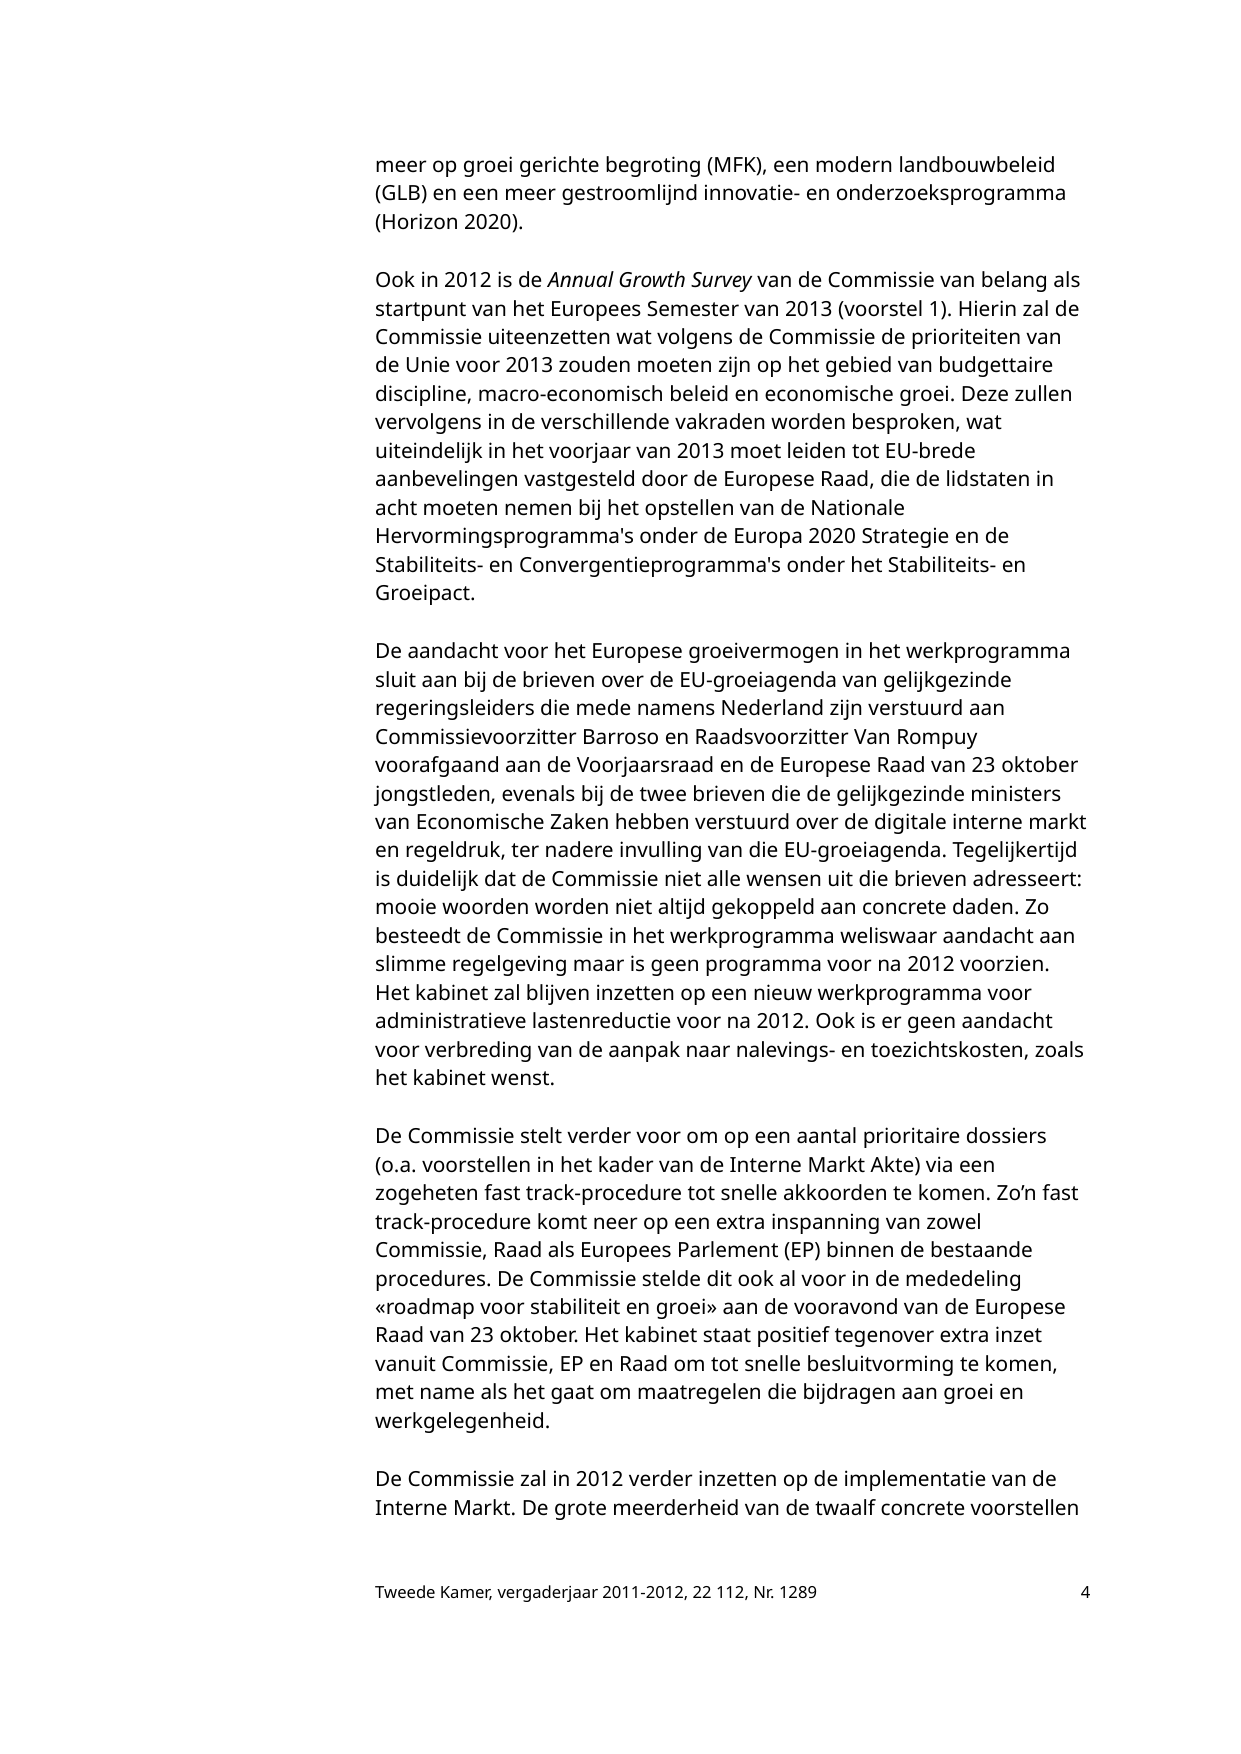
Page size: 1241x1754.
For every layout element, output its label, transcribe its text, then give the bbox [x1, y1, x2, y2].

text De Commissie zal in 2012 verder inzetten op de implementatie van de Interne Markt. De grote meerderheid van de twaalf concrete voorstellen [375, 1464, 1090, 1521]
text De aandacht voor het Europese groeivermogen in het werkprogramma sluit aan bij de brieven over de EU-groeiagenda van gelijkgezinde regeringsleiders die mede namens Nederland zijn verstuurd aan Commissievoorzitter Barroso en Raadsvoorzitter Van Rompuy voorafgaand aan de Voorjaarsraad en de Europese Raad van 23 oktober jongstleden, evenals bij de twee brieven die de gelijkgezinde ministers van Economische Zaken hebben verstuurd over de digitale interne markt en regeldruk, ter nadere invulling van die EU-groeiagenda. Tegelijkertijd is duidelijk dat de Commissie niet alle wensen uit die brieven adresseert: mooie woorden worden niet altijd gekoppeld aan concrete daden. Zo besteedt de Commissie in het werkprogramma weliswaar aandacht aan slimme regelgeving maar is geen programma voor na 2012 voorzien. Het kabinet zal blijven inzetten op een nieuw werkprogramma voor administratieve lastenreductie voor na 2012. Ook is er geen aandacht voor verbreding van de aanpak naar nalevings- en toezichtskosten, zoals het kabinet wenst. [375, 637, 1090, 1092]
text Ook in 2012 is de Annual Growth Survey van de Commissie van belang als startpunt van het Europees Semester van 2013 (voorstel 1). Hierin zal de Commissie uiteenzetten wat volgens de Commissie de prioriteiten van de Unie voor 2013 zouden moeten zijn op het gebied van budgettaire discipline, macro-economisch beleid en economische groei. Deze zullen vervolgens in de verschillende vakraden worden besproken, wat uiteindelijk in het voorjaar van 2013 moet leiden tot EU-brede aanbevelingen vastgesteld door de Europese Raad, die de lidstaten in acht moeten nemen bij het opstellen van de Nationale Hervormingsprogramma's onder de Europa 2020 Strategie en de Stabiliteits- en Convergentieprogramma's onder het Stabiliteits- en Groeipact. [375, 265, 1090, 607]
text De Commissie stelt verder voor om op een aantal prioritaire dossiers (o.a. voorstellen in het kader van de Interne Markt Akte) via een zogeheten fast track-procedure tot snelle akkoorden te komen. Zo’n fast track-procedure komt neer op een extra inspanning van zowel Commissie, Raad als Europees Parlement (EP) binnen de bestaande procedures. De Commissie stelde dit ook al voor in de mededeling «roadmap voor stabiliteit en groei» aan de vooravond van de Europese Raad van 23 oktober. Het kabinet staat positief tegenover extra inzet vanuit Commissie, EP en Raad om tot snelle besluitvorming te komen, met name als het gaat om maatregelen die bijdragen aan groei en werkgelegenheid. [375, 1122, 1090, 1434]
text meer op groei gerichte begroting (MFK), een modern landbouwbeleid (GLB) en een meer gestroomlijnd innovatie- en onderzoeksprogramma (Horizon 2020). [375, 150, 1090, 235]
